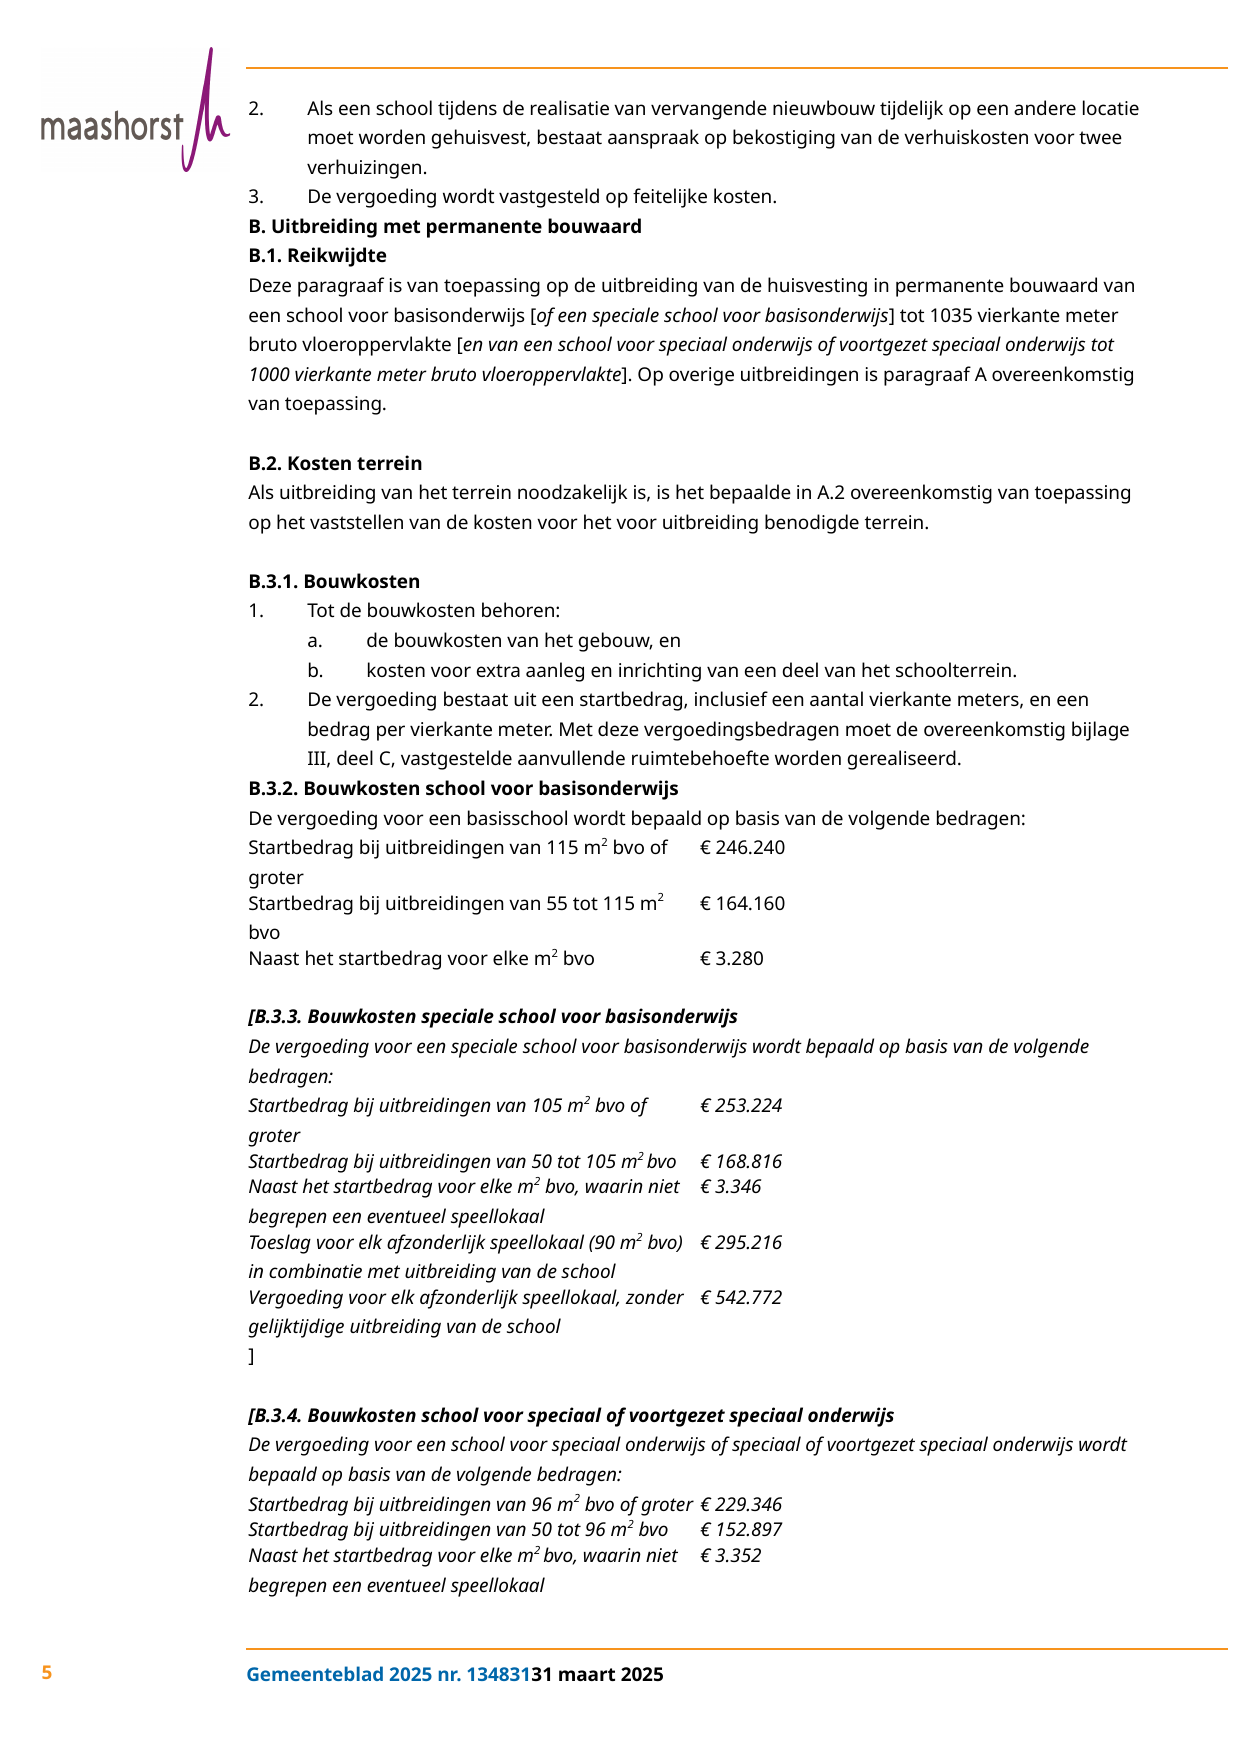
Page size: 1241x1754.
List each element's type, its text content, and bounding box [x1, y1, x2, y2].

table_cell € 3.352 [700, 1542, 1152, 1597]
table_cell € 3.280 [700, 945, 1152, 971]
table_cell € 164.160 [700, 890, 1152, 945]
table_cell € 3.346 [700, 1174, 1152, 1229]
text De vergoeding voor een speciale school voor basisonderwijs wordt bepaald op basis van de volgende bedragen: [248, 1033, 1152, 1088]
text De vergoeding voor een school voor speciaal onderwijs of speciaal of voortgezet speciaal onderwijs wordt bepaald op basis van de volgende bedragen: [248, 1431, 1152, 1487]
table_header € 229.346 [700, 1491, 1152, 1516]
list Tot de bouwkosten behoren: [248, 598, 1152, 623]
text ] [248, 1343, 1152, 1368]
table_cell € 542.772 [700, 1284, 1152, 1339]
table_cell Toeslag voor elk afzonderlijk speellokaal (90 m2 bvo) in combinatie met uitbreiding van de school [248, 1229, 700, 1284]
table_cell € 168.816 [700, 1148, 1152, 1173]
text Deze paragraaf is van toepassing op de uitbreiding van de huisvesting in permanente bouwaard van een school voor basisonderwijs [of een speciale school voor basisonderwijs] tot 1035 vierkante meter bruto vloeroppervlakte [en van een school voor speciaal onderwijs of voortgezet speciaal onderwijs tot 1000 vierkante meter bruto vloeroppervlakte]. Op overige uitbreidingen is paragraaf A overeenkomstig van toepassing. [248, 272, 1152, 416]
list kosten voor extra aanleg en inrichting van een deel van het schoolterrein. [307, 657, 1152, 683]
table_header Startbedrag bij uitbreidingen van 105 m2 bvo of groter [248, 1093, 700, 1148]
table_header Startbedrag bij uitbreidingen van 115 m2 bvo of groter [248, 835, 700, 890]
text B. Uitbreiding met permanente bouwaard [248, 213, 1152, 239]
table_header € 253.224 [700, 1093, 1152, 1148]
text [B.3.4. Bouwkosten school voor speciaal of voortgezet speciaal onderwijs [248, 1402, 1152, 1428]
table_cell Naast het startbedrag voor elke m2 bvo, waarin niet begrepen een eventueel speellokaal [248, 1174, 700, 1229]
table_cell € 295.216 [700, 1229, 1152, 1284]
table_header € 246.240 [700, 835, 1152, 890]
table_cell Naast het startbedrag voor elke m2 bvo, waarin niet begrepen een eventueel speellokaal [248, 1542, 700, 1597]
text [B.3.3. Bouwkosten speciale school voor basisonderwijs [248, 1004, 1152, 1029]
table_cell Startbedrag bij uitbreidingen van 50 tot 96 m2 bvo [248, 1516, 700, 1542]
table_cell Startbedrag bij uitbreidingen van 55 tot 115 m2 bvo [248, 890, 700, 945]
text Als uitbreiding van het terrein noodzakelijk is, is het bepaalde in A.2 overeenkomstig van toepassing op het vaststellen van de kosten voor het voor uitbreiding benodigde terrein. [248, 479, 1152, 535]
text B.1. Reikwijdte [248, 243, 1152, 268]
table_header Startbedrag bij uitbreidingen van 96 m2 bvo of groter [248, 1491, 700, 1516]
table_cell Startbedrag bij uitbreidingen van 50 tot 105 m2 bvo [248, 1148, 700, 1173]
table_cell Vergoeding voor elk afzonderlijk speellokaal, zonder gelijktijdige uitbreiding van de school [248, 1284, 700, 1339]
text De vergoeding voor een basisschool wordt bepaald op basis van de volgende bedragen: [248, 805, 1152, 831]
list De vergoeding wordt vastgesteld op feitelijke kosten. [248, 183, 1152, 209]
list Als een school tijdens de realisatie van vervangende nieuwbouw tijdelijk op een andere locatie moet worden gehuisvest, bestaat aanspraak op bekostiging van de verhuiskosten voor twee verhuizingen. [248, 95, 1152, 180]
picture [41, 47, 231, 172]
text B.2. Kosten terrein [248, 450, 1152, 476]
text B.3.2. Bouwkosten school voor basisonderwijs [248, 775, 1152, 801]
list de bouwkosten van het gebouw, en [307, 627, 1152, 653]
list De vergoeding bestaat uit een startbedrag, inclusief een aantal vierkante meters, en een bedrag per vierkante meter. Met deze vergoedingsbedragen moet de overeenkomstig bijlage III, deel C, vastgestelde aanvullende ruimtebehoefte worden gerealiseerd. [248, 686, 1152, 771]
table_cell € 152.897 [700, 1516, 1152, 1542]
table_cell Naast het startbedrag voor elke m2 bvo [248, 945, 700, 971]
text B.3.1. Bouwkosten [248, 568, 1152, 594]
